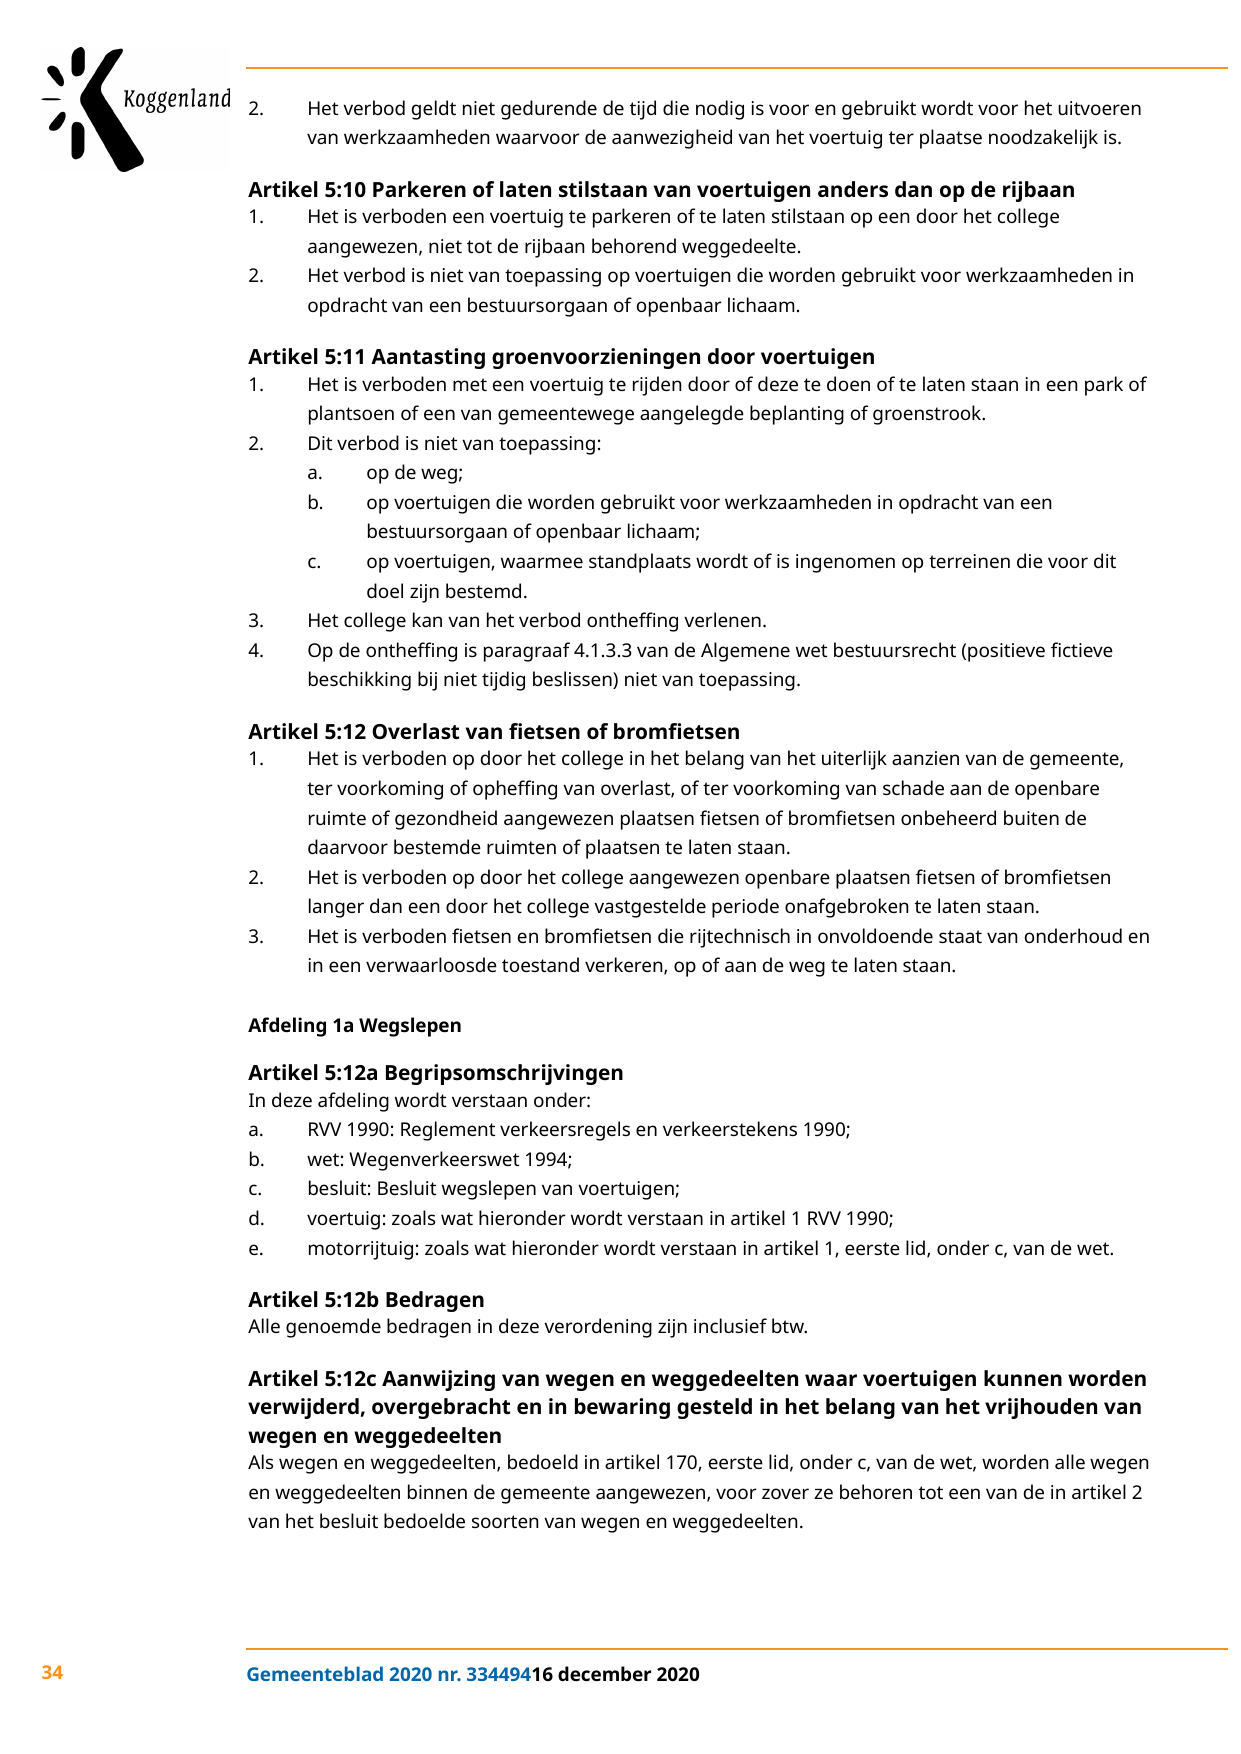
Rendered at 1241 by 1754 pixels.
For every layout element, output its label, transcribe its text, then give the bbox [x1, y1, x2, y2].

picture [41, 47, 231, 172]
list Op de ontheffing is paragraaf 4.1.3.3 van de Algemene wet bestuursrecht (positieve fictieve beschikking bij niet tijdig beslissen) niet van toepassing. [248, 637, 1152, 692]
text Artikel 5:12b Bedragen [248, 1285, 1152, 1313]
text In deze afdeling wordt verstaan onder: [248, 1087, 1152, 1112]
list Het is verboden fietsen en bromfietsen die rijtechnisch in onvoldoende staat van onderhoud en in een verwaarloosde toestand verkeren, op of aan de weg te laten staan. [248, 923, 1152, 978]
list RVV 1990: Reglement verkeersregels en verkeerstekens 1990; [248, 1116, 1152, 1142]
list op voertuigen die worden gebruikt voor werkzaamheden in opdracht van een bestuursorgaan of openbaar lichaam; [307, 489, 1152, 544]
list Het college kan van het verbod ontheffing verlenen. [248, 607, 1152, 633]
list Het verbod geldt niet gedurende de tijd die nodig is voor en gebruikt wordt voor het uitvoeren van werkzaamheden waarvoor de aanwezigheid van het voertuig ter plaatse noodzakelijk is. [248, 95, 1152, 150]
list motorrijtuig: zoals wat hieronder wordt verstaan in artikel 1, eerste lid, onder c, van de wet. [248, 1235, 1152, 1260]
text Artikel 5:12c Aanwijzing van wegen en weggedeelten waar voertuigen kunnen worden verwijderd, overgebracht en in bewaring gesteld in het belang van het vrijhouden van wegen en weggedeelten [248, 1364, 1152, 1449]
text Alle genoemde bedragen in deze verordening zijn inclusief btw. [248, 1313, 1152, 1339]
list besluit: Besluit wegslepen van voertuigen; [248, 1176, 1152, 1201]
text Artikel 5:11 Aantasting groenvoorzieningen door voertuigen [248, 342, 1152, 371]
list Het is verboden op door het college in het belang van het uiterlijk aanzien van de gemeente, ter voorkoming of opheffing van overlast, of ter voorkoming van schade aan de openbare ruimte of gezondheid aangewezen plaatsen fietsen of bromfietsen onbeheerd buiten de daarvoor bestemde ruimten of plaatsen te laten staan. [248, 746, 1152, 860]
list wet: Wegenverkeerswet 1994; [248, 1146, 1152, 1172]
list Het is verboden op door het college aangewezen openbare plaatsen fietsen of bromfietsen langer dan een door het college vastgestelde periode onafgebroken te laten staan. [248, 864, 1152, 919]
list op voertuigen, waarmee standplaats wordt of is ingenomen op terreinen die voor dit doel zijn bestemd. [307, 548, 1152, 604]
text Als wegen en weggedeelten, bedoeld in artikel 170, eerste lid, onder c, van de wet, worden alle wegen en weggedeelten binnen de gemeente aangewezen, voor zover ze behoren tot een van de in artikel 2 van het besluit bedoelde soorten van wegen en weggedeelten. [248, 1449, 1152, 1534]
text Afdeling 1a Wegslepen [248, 1012, 1152, 1037]
list Het is verboden een voertuig te parkeren of te laten stilstaan op een door het college aangewezen, niet tot de rijbaan behorend weggedeelte. [248, 203, 1152, 258]
list Dit verbod is niet van toepassing: [248, 430, 1152, 456]
list Het verbod is niet van toepassing op voertuigen die worden gebruikt voor werkzaamheden in opdracht van een bestuursorgaan of openbaar lichaam. [248, 262, 1152, 318]
list Het is verboden met een voertuig te rijden door of deze te doen of te laten staan in een park of plantsoen of een van gemeentewege aangelegde beplanting of groenstrook. [248, 371, 1152, 426]
text Artikel 5:12a Begripsomschrijvingen [248, 1058, 1152, 1087]
list op de weg; [307, 459, 1152, 485]
list voertuig: zoals wat hieronder wordt verstaan in artikel 1 RVV 1990; [248, 1205, 1152, 1231]
text Artikel 5:10 Parkeren of laten stilstaan van voertuigen anders dan op de rijbaan [248, 175, 1152, 203]
text Artikel 5:12 Overlast van fietsen of bromfietsen [248, 717, 1152, 746]
